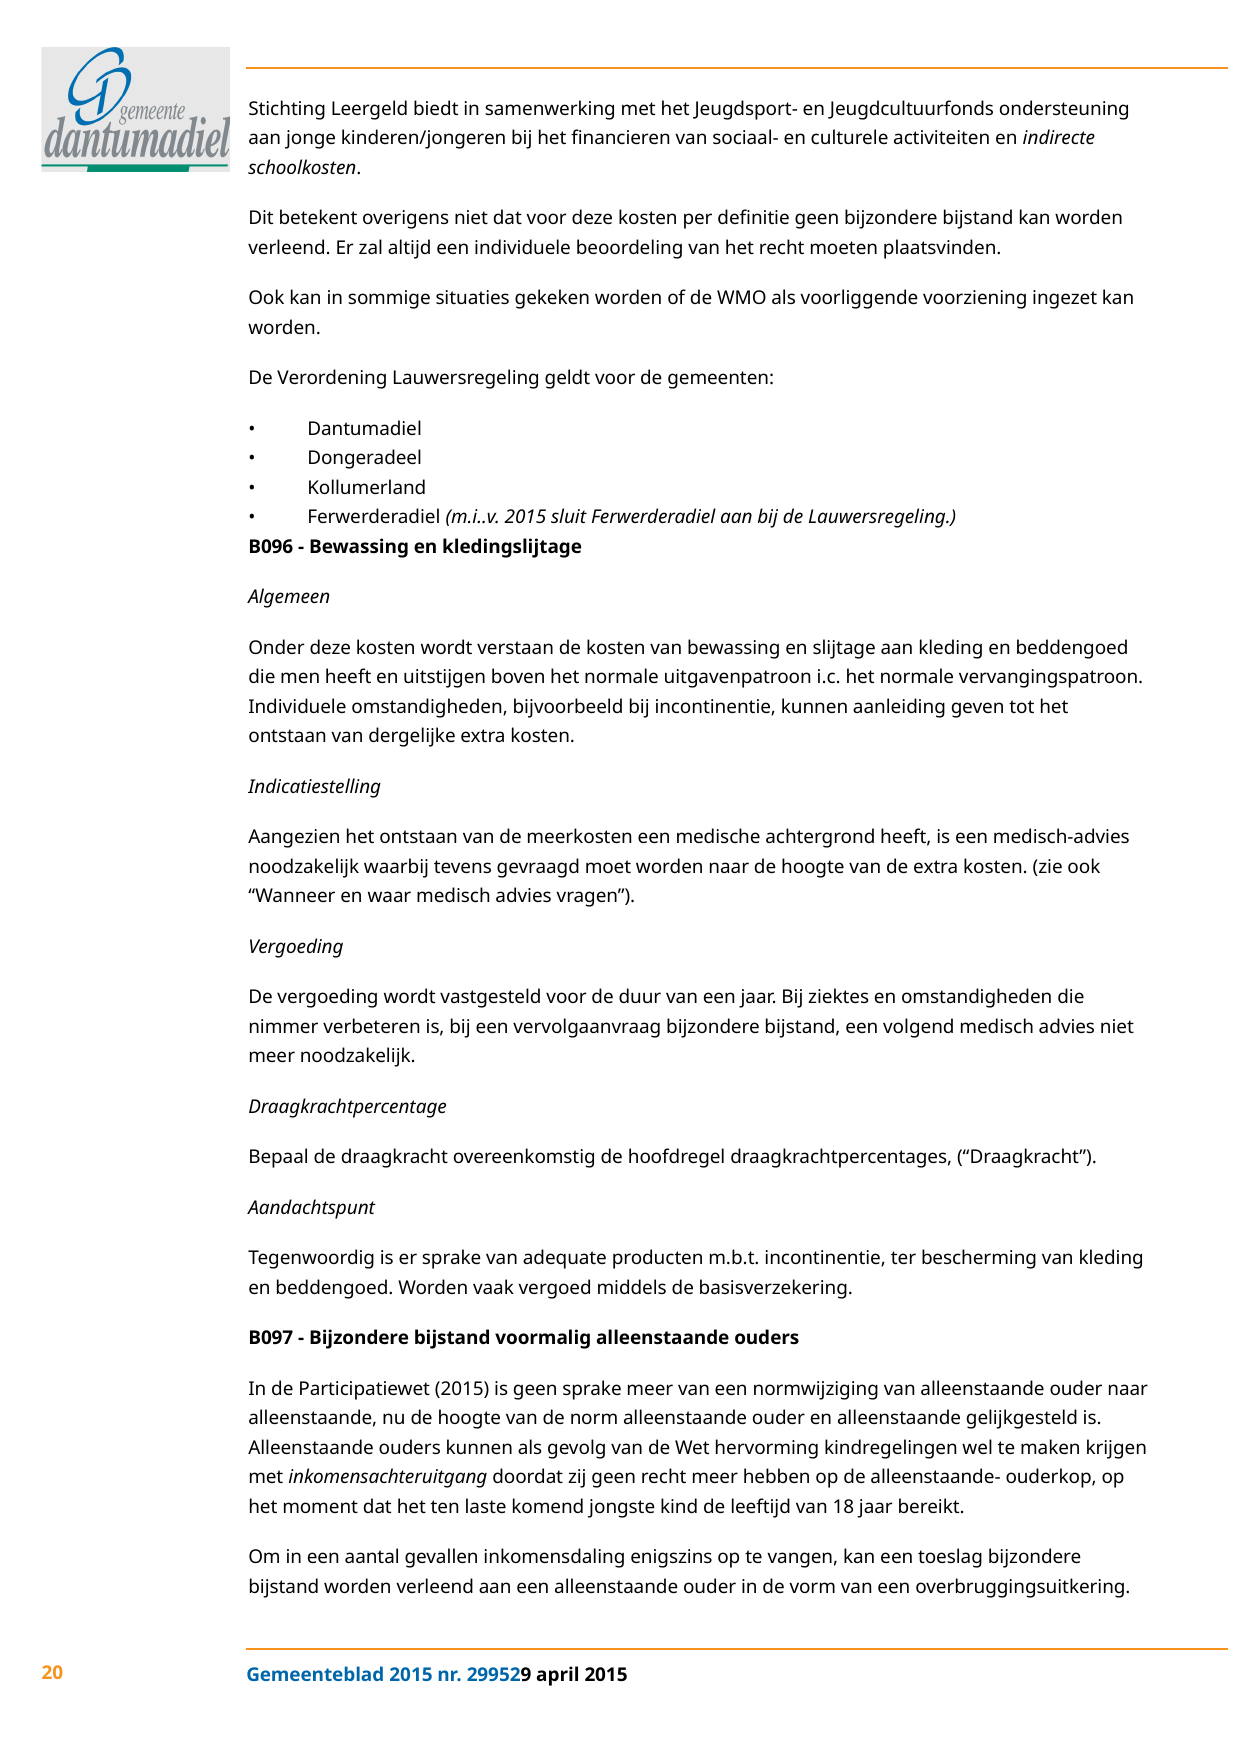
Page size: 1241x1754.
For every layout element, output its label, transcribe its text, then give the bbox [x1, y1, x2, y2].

text Ook kan in sommige situaties gekeken worden of de WMO als voorliggende voorziening ingezet kan worden. [248, 284, 1152, 340]
picture [41, 47, 231, 172]
text Dit betekent overigens niet dat voor deze kosten per definitie geen bijzondere bijstand kan worden verleend. Er zal altijd een individuele beoordeling van het recht moeten plaatsvinden. [248, 204, 1152, 260]
text Algemeen [248, 583, 1152, 609]
text Aangezien het ontstaan van de meerkosten een medische achtergrond heeft, is een medisch-advies noodzakelijk waarbij tevens gevraagd moet worden naar de hoogte van de extra kosten. (zie ook “Wanneer en waar medisch advies vragen”). [248, 823, 1152, 908]
list Dongeradeel [248, 444, 1152, 470]
text Bepaal de draagkracht overeenkomstig de hoofdregel draagkrachtpercentages, (“Draagkracht”). [248, 1143, 1152, 1169]
text Vergoeding [248, 933, 1152, 959]
text Stichting Leergeld biedt in samenwerking met het Jeugdsport- en Jeugdcultuurfonds ondersteuning aan jonge kinderen/jongeren bij het financieren van sociaal- en culturele activiteiten en indirecte schoolkosten. [248, 95, 1152, 180]
text Indicatiestelling [248, 773, 1152, 799]
text Tegenwoordig is er sprake van adequate producten m.b.t. incontinentie, ter bescherming van kleding en beddengoed. Worden vaak vergoed middels de basisverzekering. [248, 1244, 1152, 1300]
text De Verordening Lauwersregeling geldt voor de gemeenten: [248, 364, 1152, 390]
list Kollumerland [248, 474, 1152, 500]
text B097 - Bijzondere bijstand voormalig alleenstaande ouders [248, 1324, 1152, 1350]
list Dantumadiel [248, 415, 1152, 441]
text Aandachtspunt [248, 1194, 1152, 1220]
text De vergoeding wordt vastgesteld voor de duur van een jaar. Bij ziektes en omstandigheden die nimmer verbeteren is, bij een vervolgaanvraag bijzondere bijstand, een volgend medisch advies niet meer noodzakelijk. [248, 983, 1152, 1068]
text In de Participatiewet (2015) is geen sprake meer van een normwijziging van alleenstaande ouder naar alleenstaande, nu de hoogte van de norm alleenstaande ouder en alleenstaande gelijkgesteld is. Alleenstaande ouders kunnen als gevolg van de Wet hervorming kindregelingen wel te maken krijgen met inkomensachteruitgang doordat zij geen recht meer hebben op de alleenstaande- ouderkop, op het moment dat het ten laste komend jongste kind de leeftijd van 18 jaar bereikt. [248, 1375, 1152, 1519]
list Ferwerderadiel (m.i..v. 2015 sluit Ferwerderadiel aan bij de Lauwersregeling.) [248, 503, 1152, 529]
text B096 - Bewassing en kledingslijtage [248, 533, 1152, 559]
text Draagkrachtpercentage [248, 1093, 1152, 1119]
text Om in een aantal gevallen inkomensdaling enigszins op te vangen, kan een toeslag bijzondere bijstand worden verleend aan een alleenstaande ouder in de vorm van een overbruggingsuitkering. [248, 1543, 1152, 1599]
text Onder deze kosten wordt verstaan de kosten van bewassing en slijtage aan kleding en beddengoed die men heeft en uitstijgen boven het normale uitgavenpatroon i.c. het normale vervangingspatroon. Individuele omstandigheden, bijvoorbeeld bij incontinentie, kunnen aanleiding geven tot het ontstaan van dergelijke extra kosten. [248, 634, 1152, 748]
